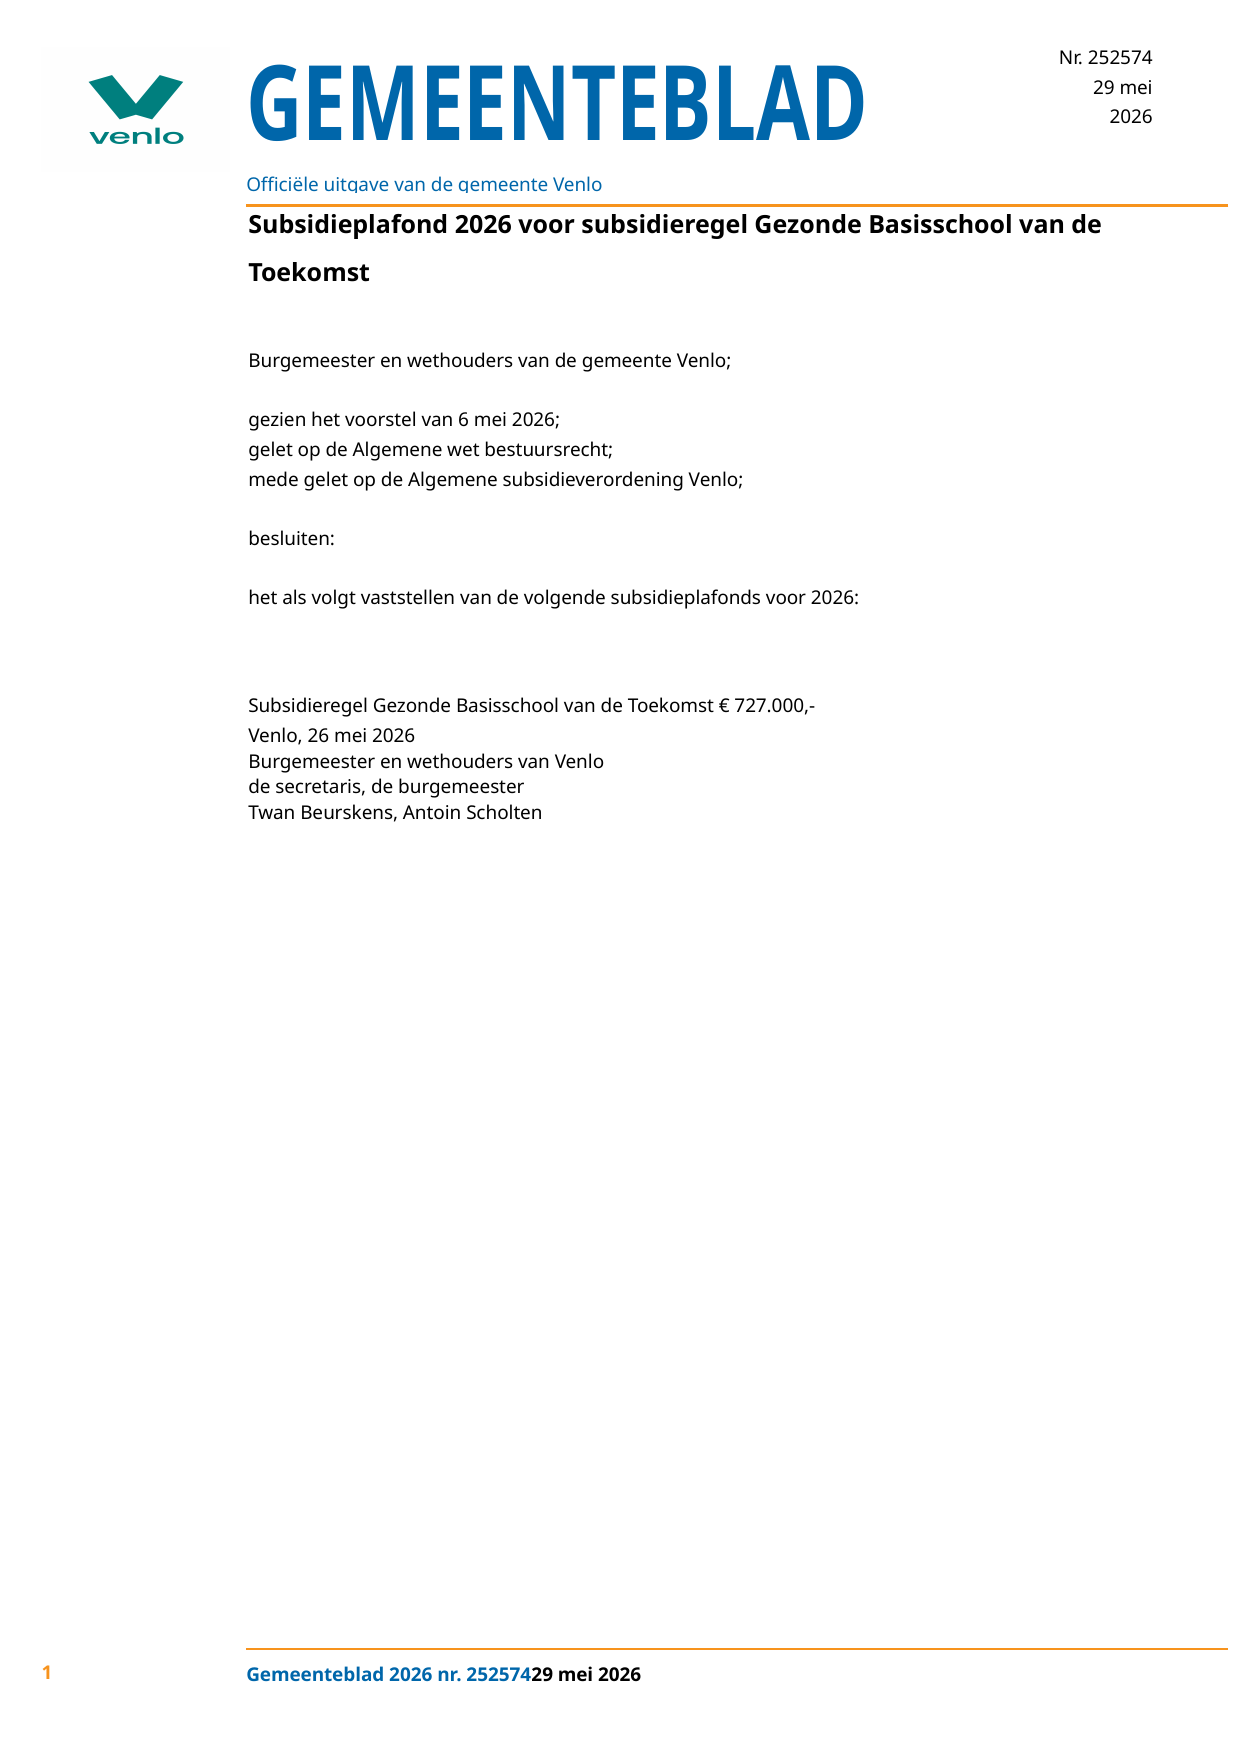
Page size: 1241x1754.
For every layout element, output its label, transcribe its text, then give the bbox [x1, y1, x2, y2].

text het als volgt vaststellen van de volgende subsidieplafonds voor 2026: [248, 584, 1152, 610]
text gelet op de Algemene wet bestuursrecht; [248, 436, 1152, 462]
text mede gelet op de Algemene subsidieverordening Venlo; [248, 466, 1152, 492]
text besluiten: [248, 525, 1152, 551]
text de secretaris, de burgemeester [248, 774, 1152, 799]
text Subsidieregel Gezonde Basisschool van de Toekomst € 727.000,- [248, 693, 1152, 718]
text Burgemeester en wethouders van de gemeente Venlo; [248, 347, 1152, 373]
text Burgemeester en wethouders van Venlo [248, 748, 1152, 774]
text Venlo, 26 mei 2026 [248, 722, 1152, 748]
text Twan Beurskens, Antoin Scholten [248, 799, 1152, 825]
picture [41, 47, 231, 172]
text Subsidieplafond 2026 voor subsidieregel Gezonde Basisschool van de Toekomst [248, 207, 1152, 288]
text gezien het voorstel van 6 mei 2026; [248, 407, 1152, 432]
